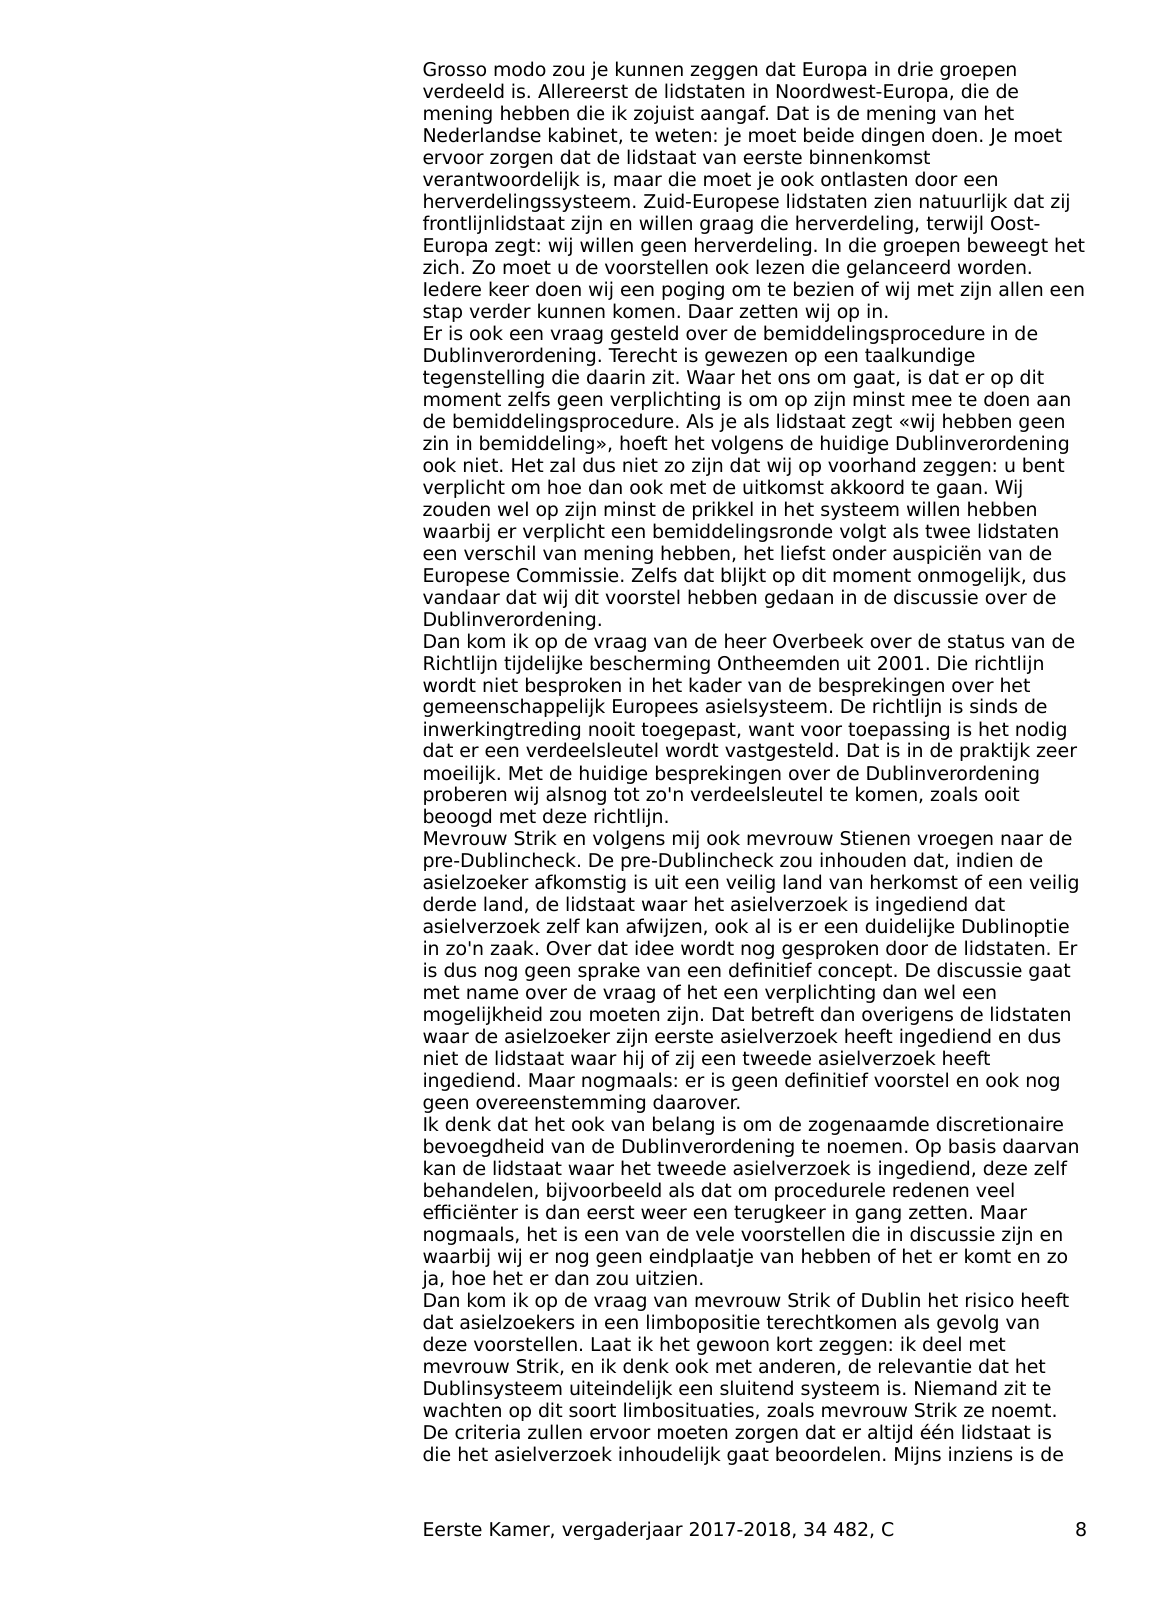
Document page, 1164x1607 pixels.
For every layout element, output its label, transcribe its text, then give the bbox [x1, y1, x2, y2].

text Dan kom ik op de vraag van de heer Overbeek over de status van de Richtlijn tijdelijke bescherming Ontheemden uit 2001. Die richtlijn wordt niet besproken in het kader van de besprekingen over het gemeenschappelijk Europees asielsysteem. De richtlijn is sinds de inwerkingtreding nooit toegepast, want voor toepassing is het nodig dat er een verdeelsleutel wordt vastgesteld. Dat is in de praktijk zeer moeilijk. Met de huidige besprekingen over de Dublinverordening proberen wij alsnog tot zo'n verdeelsleutel te komen, zoals ooit beoogd met deze richtlijn. [422, 631, 1087, 828]
text Mevrouw Strik en volgens mij ook mevrouw Stienen vroegen naar de pre-Dublincheck. De pre-Dublincheck zou inhouden dat, indien de asielzoeker afkomstig is uit een veilig land van herkomst of een veilig derde land, de lidstaat waar het asielverzoek is ingediend dat asielverzoek zelf kan afwijzen, ook al is er een duidelijke Dublinoptie in zo'n zaak. Over dat idee wordt nog gesproken door de lidstaten. Er is dus nog geen sprake van een definitief concept. De discussie gaat met name over de vraag of het een verplichting dan wel een mogelijkheid zou moeten zijn. Dat betreft dan overigens de lidstaten waar de asielzoeker zijn eerste asielverzoek heeft ingediend en dus niet de lidstaat waar hij of zij een tweede asielverzoek heeft ingediend. Maar nogmaals: er is geen definitief voorstel en ook nog geen overeenstemming daarover. [422, 828, 1087, 1114]
text Ik denk dat het ook van belang is om de zogenaamde discretionaire bevoegdheid van de Dublinverordening te noemen. Op basis daarvan kan de lidstaat waar het tweede asielverzoek is ingediend, deze zelf behandelen, bijvoorbeeld als dat om procedurele redenen veel efficiënter is dan eerst weer een terugkeer in gang zetten. Maar nogmaals, het is een van de vele voorstellen die in discussie zijn en waarbij wij er nog geen eindplaatje van hebben of het er komt en zo ja, hoe het er dan zou uitzien. [422, 1114, 1087, 1290]
text Dan kom ik op de vraag van mevrouw Strik of Dublin het risico heeft dat asielzoekers in een limbopositie terechtkomen als gevolg van deze voorstellen. Laat ik het gewoon kort zeggen: ik deel met mevrouw Strik, en ik denk ook met anderen, de relevantie dat het Dublinsysteem uiteindelijk een sluitend systeem is. Niemand zit te wachten op dit soort limbosituaties, zoals mevrouw Strik ze noemt. De criteria zullen ervoor moeten zorgen dat er altijd één lidstaat is die het asielverzoek inhoudelijk gaat beoordelen. Mijns inziens is de [422, 1290, 1087, 1466]
text Er is ook een vraag gesteld over de bemiddelingsprocedure in de Dublinverordening. Terecht is gewezen op een taalkundige tegenstelling die daarin zit. Waar het ons om gaat, is dat er op dit moment zelfs geen verplichting is om op zijn minst mee te doen aan de bemiddelingsprocedure. Als je als lidstaat zegt «wij hebben geen zin in bemiddeling», hoeft het volgens de huidige Dublinverordening ook niet. Het zal dus niet zo zijn dat wij op voorhand zeggen: u bent verplicht om hoe dan ook met de uitkomst akkoord te gaan. Wij zouden wel op zijn minst de prikkel in het systeem willen hebben waarbij er verplicht een bemiddelingsronde volgt als twee lidstaten een verschil van mening hebben, het liefst onder auspiciën van de Europese Commissie. Zelfs dat blijkt op dit moment onmogelijk, dus vandaar dat wij dit voorstel hebben gedaan in de discussie over de Dublinverordening. [422, 323, 1087, 631]
text Grosso modo zou je kunnen zeggen dat Europa in drie groepen verdeeld is. Allereerst de lidstaten in Noordwest-Europa, die de mening hebben die ik zojuist aangaf. Dat is de mening van het Nederlandse kabinet, te weten: je moet beide dingen doen. Je moet ervoor zorgen dat de lidstaat van eerste binnenkomst verantwoordelijk is, maar die moet je ook ontlasten door een herverdelingssysteem. Zuid-Europese lidstaten zien natuurlijk dat zij frontlijnlidstaat zijn en willen graag die herverdeling, terwijl Oost-Europa zegt: wij willen geen herverdeling. In die groepen beweegt het zich. Zo moet u de voorstellen ook lezen die gelanceerd worden. Iedere keer doen wij een poging om te bezien of wij met zijn allen een stap verder kunnen komen. Daar zetten wij op in. [422, 59, 1087, 323]
